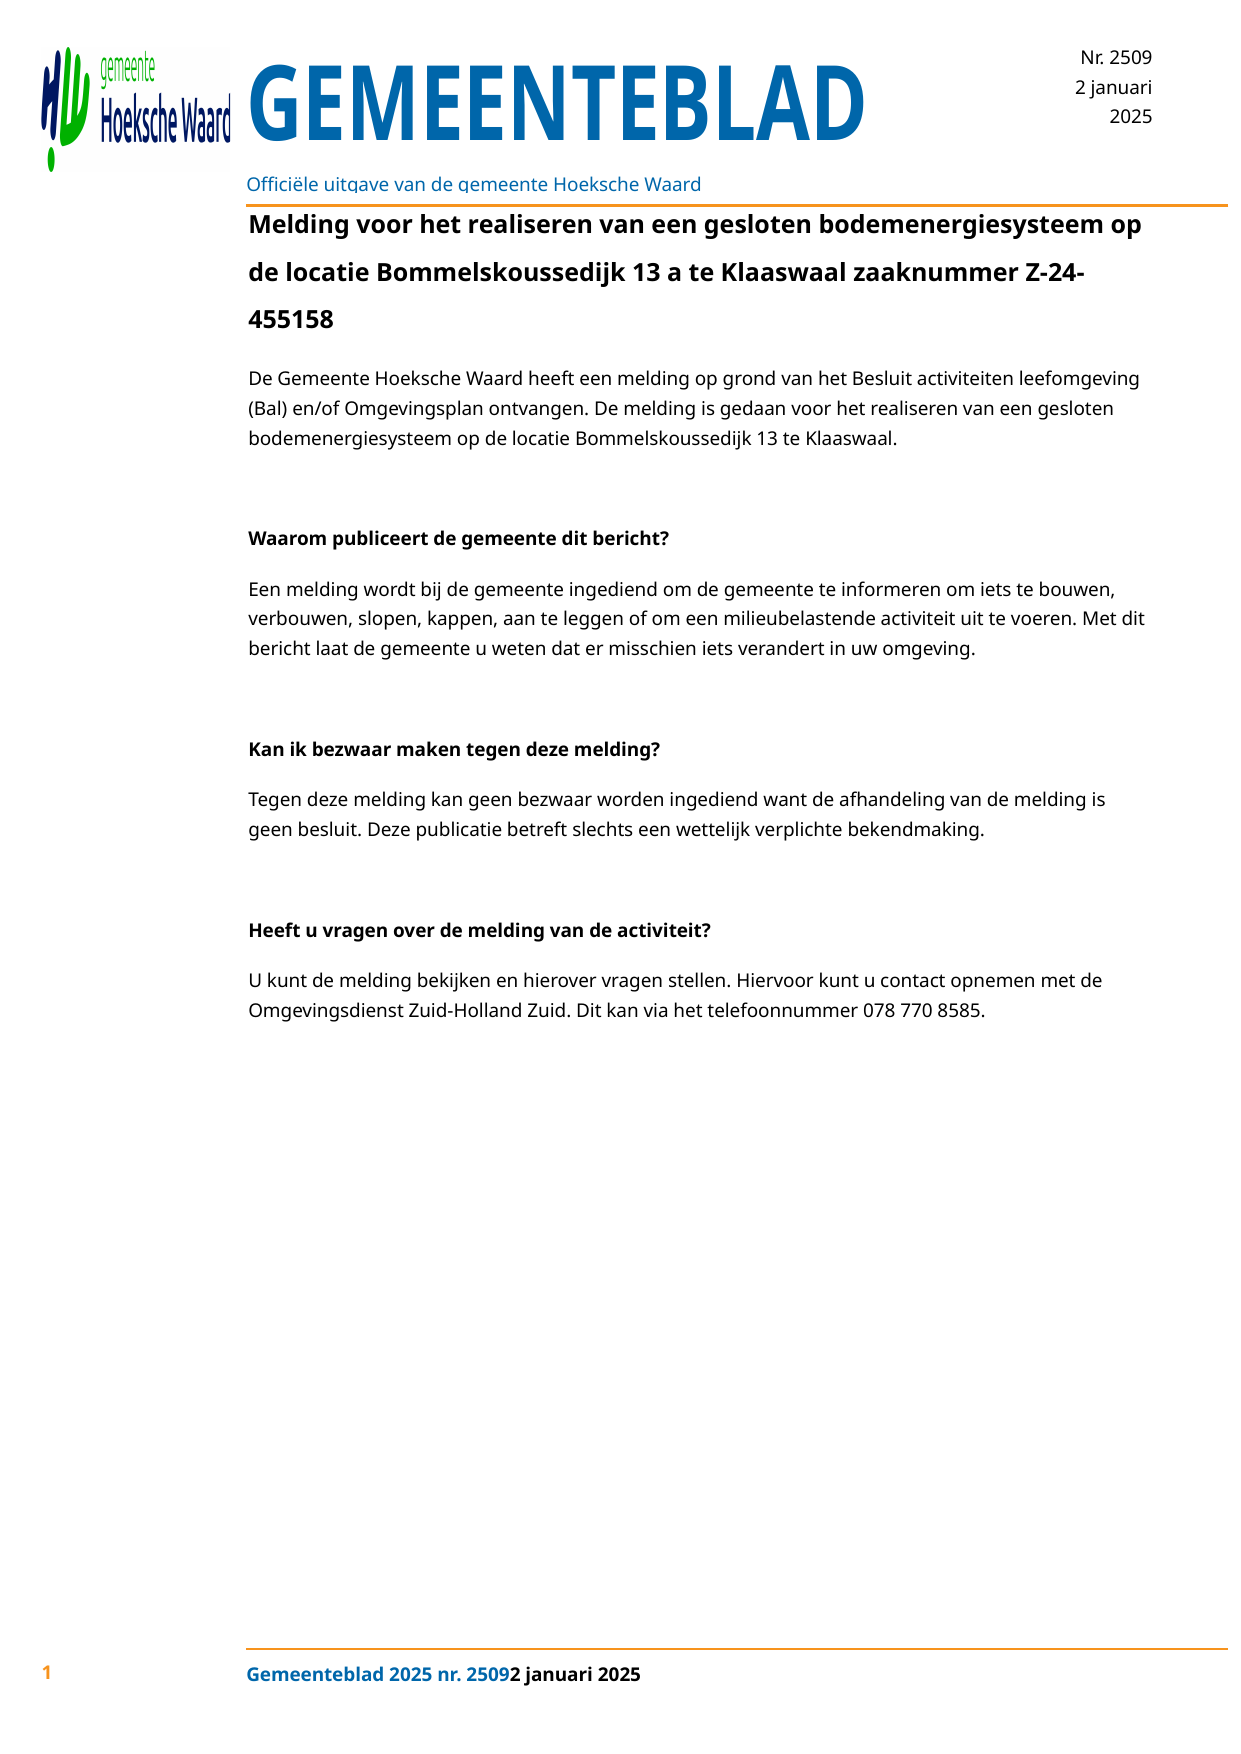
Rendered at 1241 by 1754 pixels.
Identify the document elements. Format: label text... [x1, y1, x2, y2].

text Een melding wordt bij de gemeente ingediend om de gemeente te informeren om iets te bouwen, verbouwen, slopen, kappen, aan te leggen of om een milieubelastende activiteit uit te voeren. Met dit bericht laat de gemeente u weten dat er misschien iets verandert in uw omgeving. [248, 576, 1152, 661]
text U kunt de melding bekijken en hierover vragen stellen. Hiervoor kunt u contact opnemen met de Omgevingsdienst Zuid-Holland Zuid. Dit kan via het telefoonnummer 078 770 8585. [248, 967, 1152, 1022]
text Heeft u vragen over de melding van de activiteit? [248, 917, 1152, 942]
text De Gemeente Hoeksche Waard heeft een melding op grond van het Besluit activiteiten leefomgeving (Bal) en/of Omgevingsplan ontvangen. De melding is gedaan voor het realiseren van een gesloten bodemenergiesysteem op de locatie Bommelskoussedijk 13 te Klaaswaal. [248, 366, 1152, 450]
text Waarom publiceert de gemeente dit bericht? [248, 526, 1152, 551]
text Tegen deze melding kan geen bezwaar worden ingediend want de afhandeling van de melding is geen besluit. Deze publicatie betreft slechts een wettelijk verplichte bekendmaking. [248, 786, 1152, 842]
text Melding voor het realiseren van een gesloten bodemenergiesysteem op de locatie Bommelskoussedijk 13 a te Klaaswaal zaaknummer Z-24-455158 [248, 207, 1152, 336]
picture [41, 47, 231, 172]
text Kan ik bezwaar maken tegen deze melding? [248, 736, 1152, 762]
